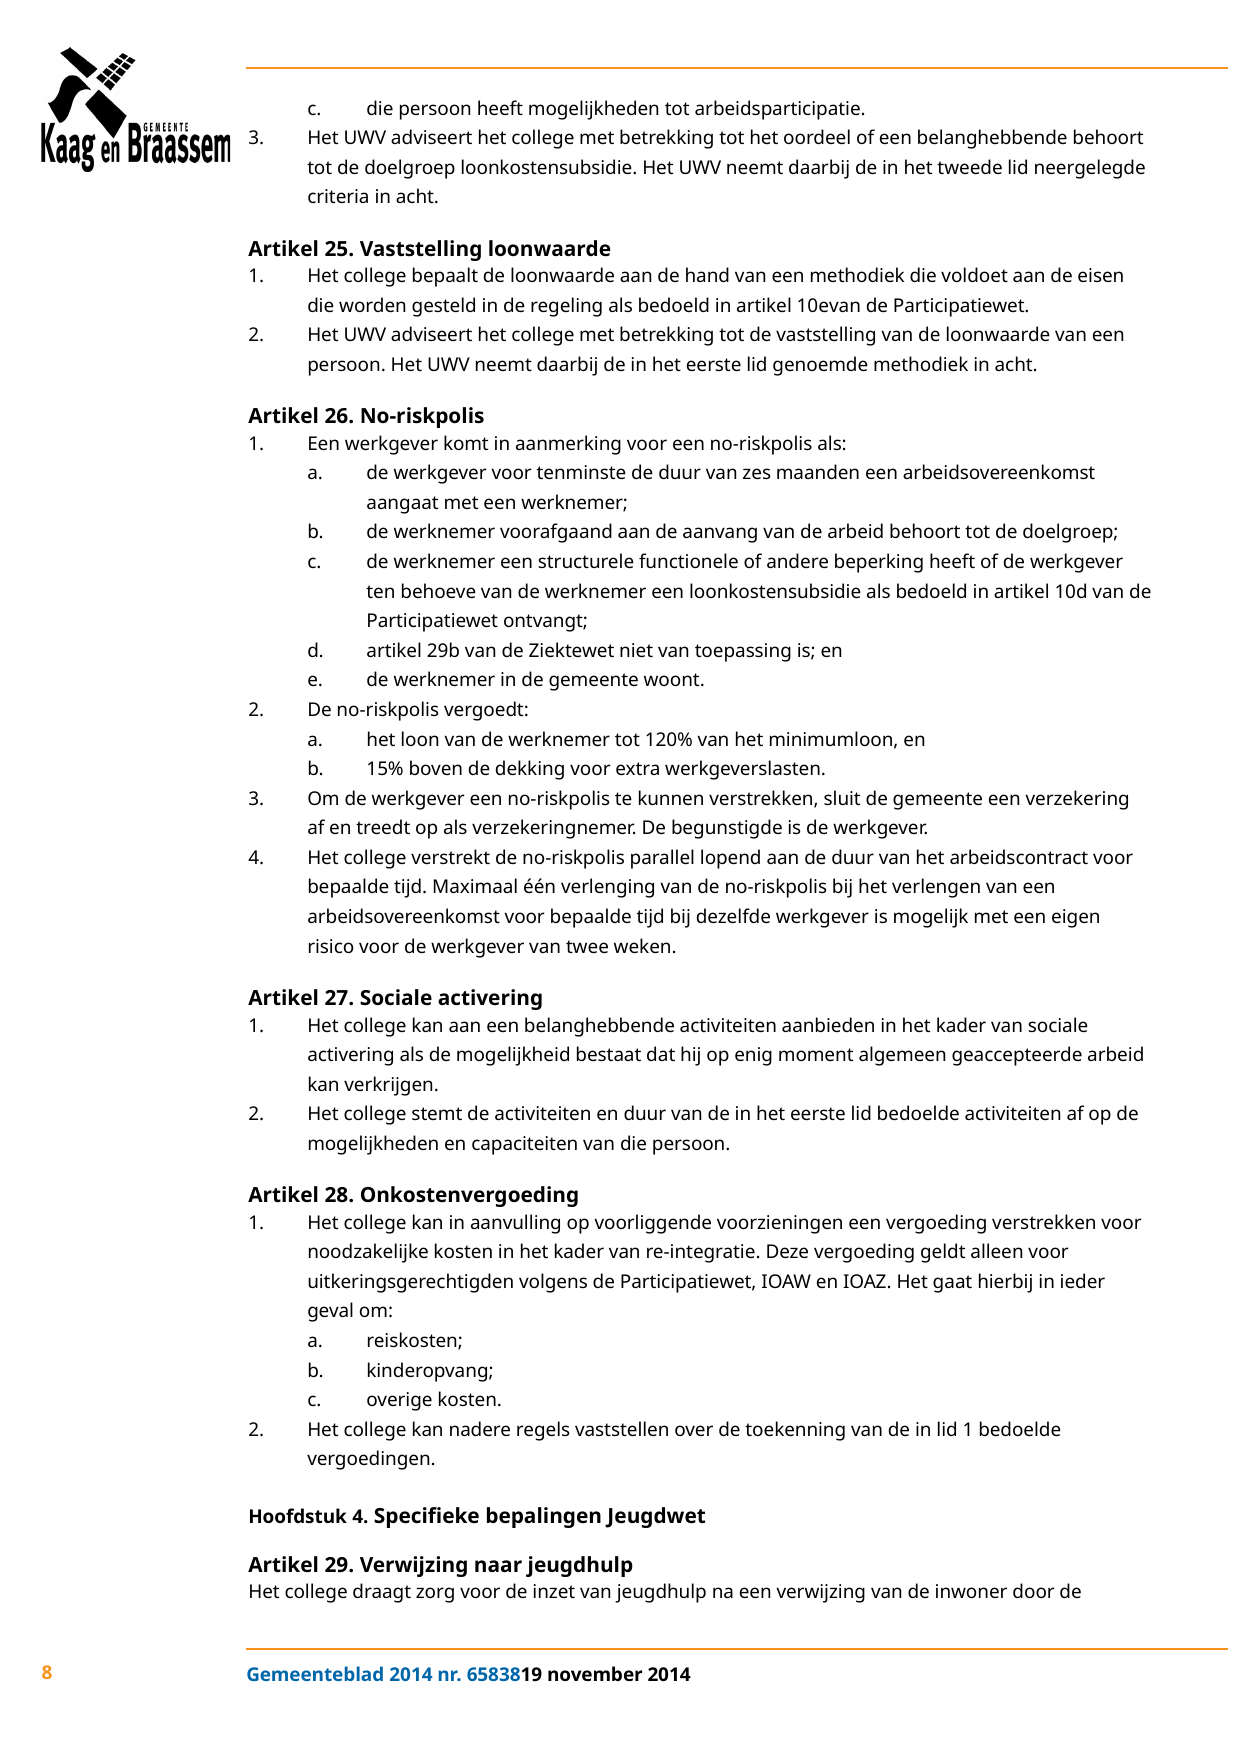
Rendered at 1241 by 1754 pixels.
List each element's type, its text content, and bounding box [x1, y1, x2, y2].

text Artikel 27. Sociale activering [248, 983, 1152, 1012]
text Het college draagt zorg voor de inzet van jeugdhulp na een verwijzing van de inwoner door de [248, 1579, 1152, 1604]
list Het college kan in aanvulling op voorliggende voorzieningen een vergoeding verstrekken voor noodzakelijke kosten in het kader van re-integratie. Deze vergoeding geldt alleen voor uitkeringsgerechtigden volgens de Participatiewet, IOAW en IOAZ. Het gaat hierbij in ieder geval om: [248, 1209, 1152, 1323]
text Artikel 29. Verwijzing naar jeugdhulp [248, 1550, 1152, 1579]
list Het UWV adviseert het college met betrekking tot de vaststelling van de loonwaarde van een persoon. Het UWV neemt daarbij de in het eerste lid genoemde methodiek in acht. [248, 322, 1152, 377]
list de werknemer voorafgaand aan de aanvang van de arbeid behoort tot de doelgroep; [307, 519, 1152, 544]
picture [41, 47, 231, 172]
list de werknemer een structurele functionele of andere beperking heeft of de werkgever ten behoeve van de werknemer een loonkostensubsidie als bedoeld in artikel 10d van de Participatiewet ontvangt; [307, 548, 1152, 633]
list het loon van de werknemer tot 120% van het minimumloon, en [307, 726, 1152, 752]
text Hoofdstuk 4. Specifieke bepalingen Jeugdwet [248, 1501, 1152, 1529]
list Het college bepaalt de loonwaarde aan de hand van een methodiek die voldoet aan de eisen die worden gesteld in de regeling als bedoeld in artikel 10evan de Participatiewet. [248, 262, 1152, 318]
list reiskosten; [307, 1327, 1152, 1353]
list Het college kan nadere regels vaststellen over de toekenning van de in lid 1 bedoelde vergoedingen. [248, 1416, 1152, 1471]
list Het UWV adviseert het college met betrekking tot het oordeel of een belanghebbende behoort tot de doelgroep loonkostensubsidie. Het UWV neemt daarbij de in het tweede lid neergelegde criteria in acht. [248, 124, 1152, 209]
text Artikel 28. Onkostenvergoeding [248, 1181, 1152, 1209]
list Het college kan aan een belanghebbende activiteiten aanbieden in het kader van sociale activering als de mogelijkheid bestaat dat hij op enig moment algemeen geaccepteerde arbeid kan verkrijgen. [248, 1012, 1152, 1097]
list Het college stemt de activiteiten en duur van de in het eerste lid bedoelde activiteiten af op de mogelijkheden en capaciteiten van die persoon. [248, 1101, 1152, 1156]
text Artikel 25. Vaststelling loonwaarde [248, 234, 1152, 262]
list Het college verstrekt de no-riskpolis parallel lopend aan de duur van het arbeidscontract voor bepaalde tijd. Maximaal één verlenging van de no-riskpolis bij het verlengen van een arbeidsovereenkomst voor bepaalde tijd bij dezelfde werkgever is mogelijk met een eigen risico voor de werkgever van twee weken. [248, 844, 1152, 959]
list overige kosten. [307, 1386, 1152, 1412]
list de werknemer in de gemeente woont. [307, 667, 1152, 692]
list die persoon heeft mogelijkheden tot arbeidsparticipatie. [307, 95, 1152, 121]
list de werkgever voor tenminste de duur van zes maanden een arbeidsovereenkomst aangaat met een werknemer; [307, 459, 1152, 515]
list Een werkgever komt in aanmerking voor een no-riskpolis als: [248, 430, 1152, 456]
list 15% boven de dekking voor extra werkgeverslasten. [307, 755, 1152, 781]
list artikel 29b van de Ziektewet niet van toepassing is; en [307, 637, 1152, 663]
list kinderopvang; [307, 1357, 1152, 1383]
list De no-riskpolis vergoedt: [248, 696, 1152, 722]
text Artikel 26. No-riskpolis [248, 402, 1152, 430]
list Om de werkgever een no-riskpolis te kunnen verstrekken, sluit de gemeente een verzekering af en treedt op als verzekeringnemer. De begunstigde is de werkgever. [248, 785, 1152, 840]
